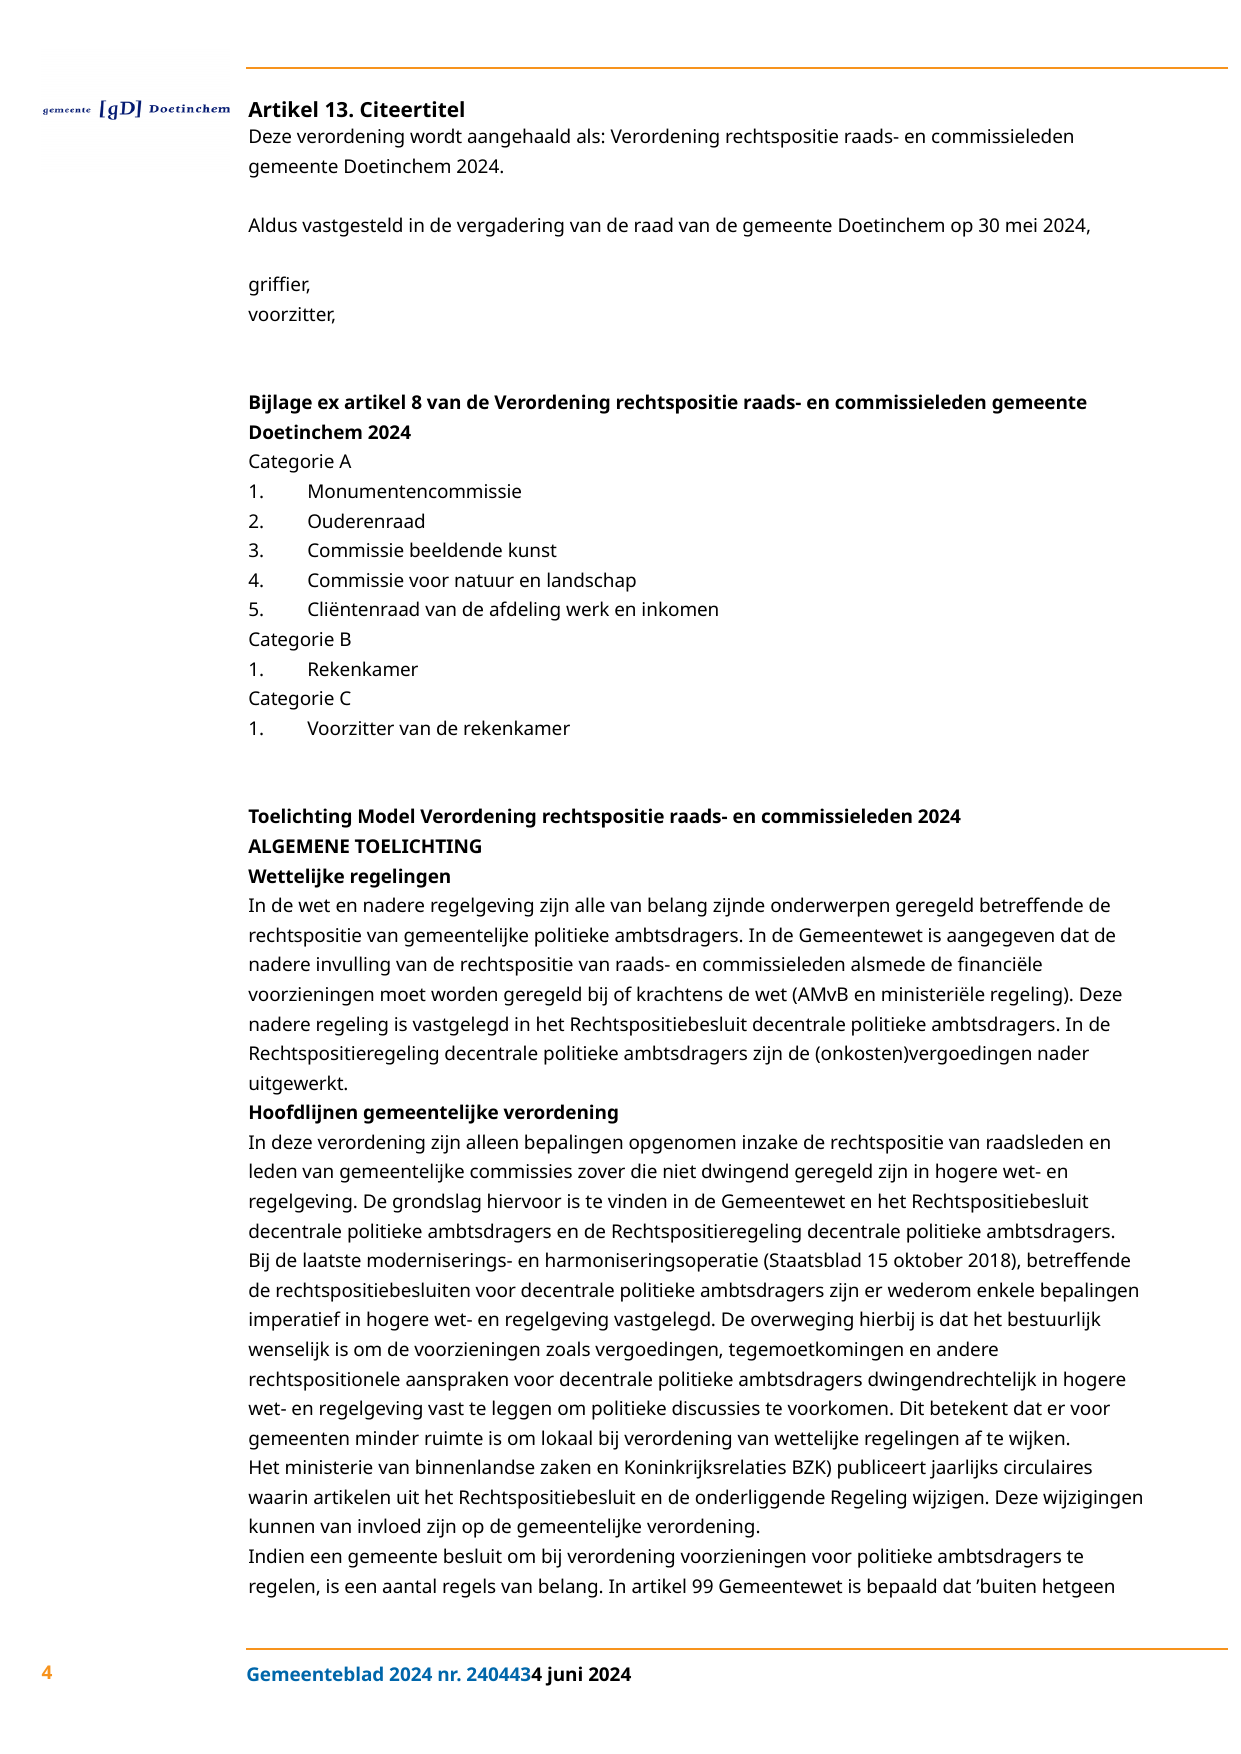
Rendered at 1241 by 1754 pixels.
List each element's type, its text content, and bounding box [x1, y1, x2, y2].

text voorzitter, [248, 301, 1152, 326]
list Monumentencommissie [248, 478, 1152, 504]
list Commissie beeldende kunst [248, 537, 1152, 563]
picture [41, 47, 231, 172]
text Deze verordening wordt aangehaald als: Verordening rechtspositie raads- en commissieleden gemeente Doetinchem 2024. [248, 123, 1152, 178]
list Voorzitter van de rekenkamer [248, 715, 1152, 741]
text Indien een gemeente besluit om bij verordening voorzieningen voor politieke ambtsdragers te regelen, is een aantal regels van belang. In artikel 99 Gemeentewet is bepaald dat ’buiten hetgeen [248, 1543, 1152, 1598]
text Bijlage ex artikel 8 van de Verordening rechtspositie raads- en commissieleden gemeente Doetinchem 2024 [248, 389, 1152, 445]
text Artikel 13. Citeertitel [248, 95, 1152, 123]
text Wettelijke regelingen [248, 863, 1152, 888]
text Het ministerie van binnenlandse zaken en Koninkrijksrelaties BZK) publiceert jaarlijks circulaires waarin artikelen uit het Rechtspositiebesluit en de onderliggende Regeling wijzigen. Deze wijzigingen kunnen van invloed zijn op de gemeentelijke verordening. [248, 1454, 1152, 1539]
text Hoofdlijnen gemeentelijke verordening [248, 1099, 1152, 1125]
text Categorie A [248, 449, 1152, 474]
text Categorie C [248, 685, 1152, 711]
text In deze verordening zijn alleen bepalingen opgenomen inzake de rechtspositie van raadsleden en leden van gemeentelijke commissies zover die niet dwingend geregeld zijn in hogere wet- en regelgeving. De grondslag hiervoor is te vinden in de Gemeentewet en het Rechtspositiebesluit decentrale politieke ambtsdragers en de Rechtspositieregeling decentrale politieke ambtsdragers. [248, 1129, 1152, 1243]
text ALGEMENE TOELICHTING [248, 833, 1152, 859]
text griffier, [248, 271, 1152, 297]
text Aldus vastgesteld in de vergadering van de raad van de gemeente Doetinchem op 30 mei 2024, [248, 212, 1152, 238]
text Bij de laatste moderniserings- en harmoniseringsoperatie (Staatsblad 15 oktober 2018), betreffende de rechtspositiebesluiten voor decentrale politieke ambtsdragers zijn er wederom enkele bepalingen imperatief in hogere wet- en regelgeving vastgelegd. De overweging hierbij is dat het bestuurlijk wenselijk is om de voorzieningen zoals vergoedingen, tegemoetkomingen en andere rechtspositionele aanspraken voor decentrale politieke ambtsdragers dwingendrechtelijk in hogere wet- en regelgeving vast te leggen om politieke discussies te voorkomen. Dit betekent dat er voor gemeenten minder ruimte is om lokaal bij verordening van wettelijke regelingen af te wijken. [248, 1247, 1152, 1451]
text Categorie B [248, 626, 1152, 652]
text Toelichting Model Verordening rechtspositie raads- en commissieleden 2024 [248, 804, 1152, 829]
list Cliëntenraad van de afdeling werk en inkomen [248, 597, 1152, 622]
list Ouderenraad [248, 508, 1152, 533]
list Commissie voor natuur en landschap [248, 567, 1152, 593]
text In de wet en nadere regelgeving zijn alle van belang zijnde onderwerpen geregeld betreffende de rechtspositie van gemeentelijke politieke ambtsdragers. In de Gemeentewet is aangegeven dat de nadere invulling van de rechtspositie van raads- en commissieleden alsmede de financiële voorzieningen moet worden geregeld bij of krachtens de wet (AMvB en ministeriële regeling). Deze nadere regeling is vastgelegd in het Rechtspositiebesluit decentrale politieke ambtsdragers. In de Rechtspositieregeling decentrale politieke ambtsdragers zijn de (onkosten)vergoedingen nader uitgewerkt. [248, 892, 1152, 1096]
list Rekenkamer [248, 656, 1152, 681]
